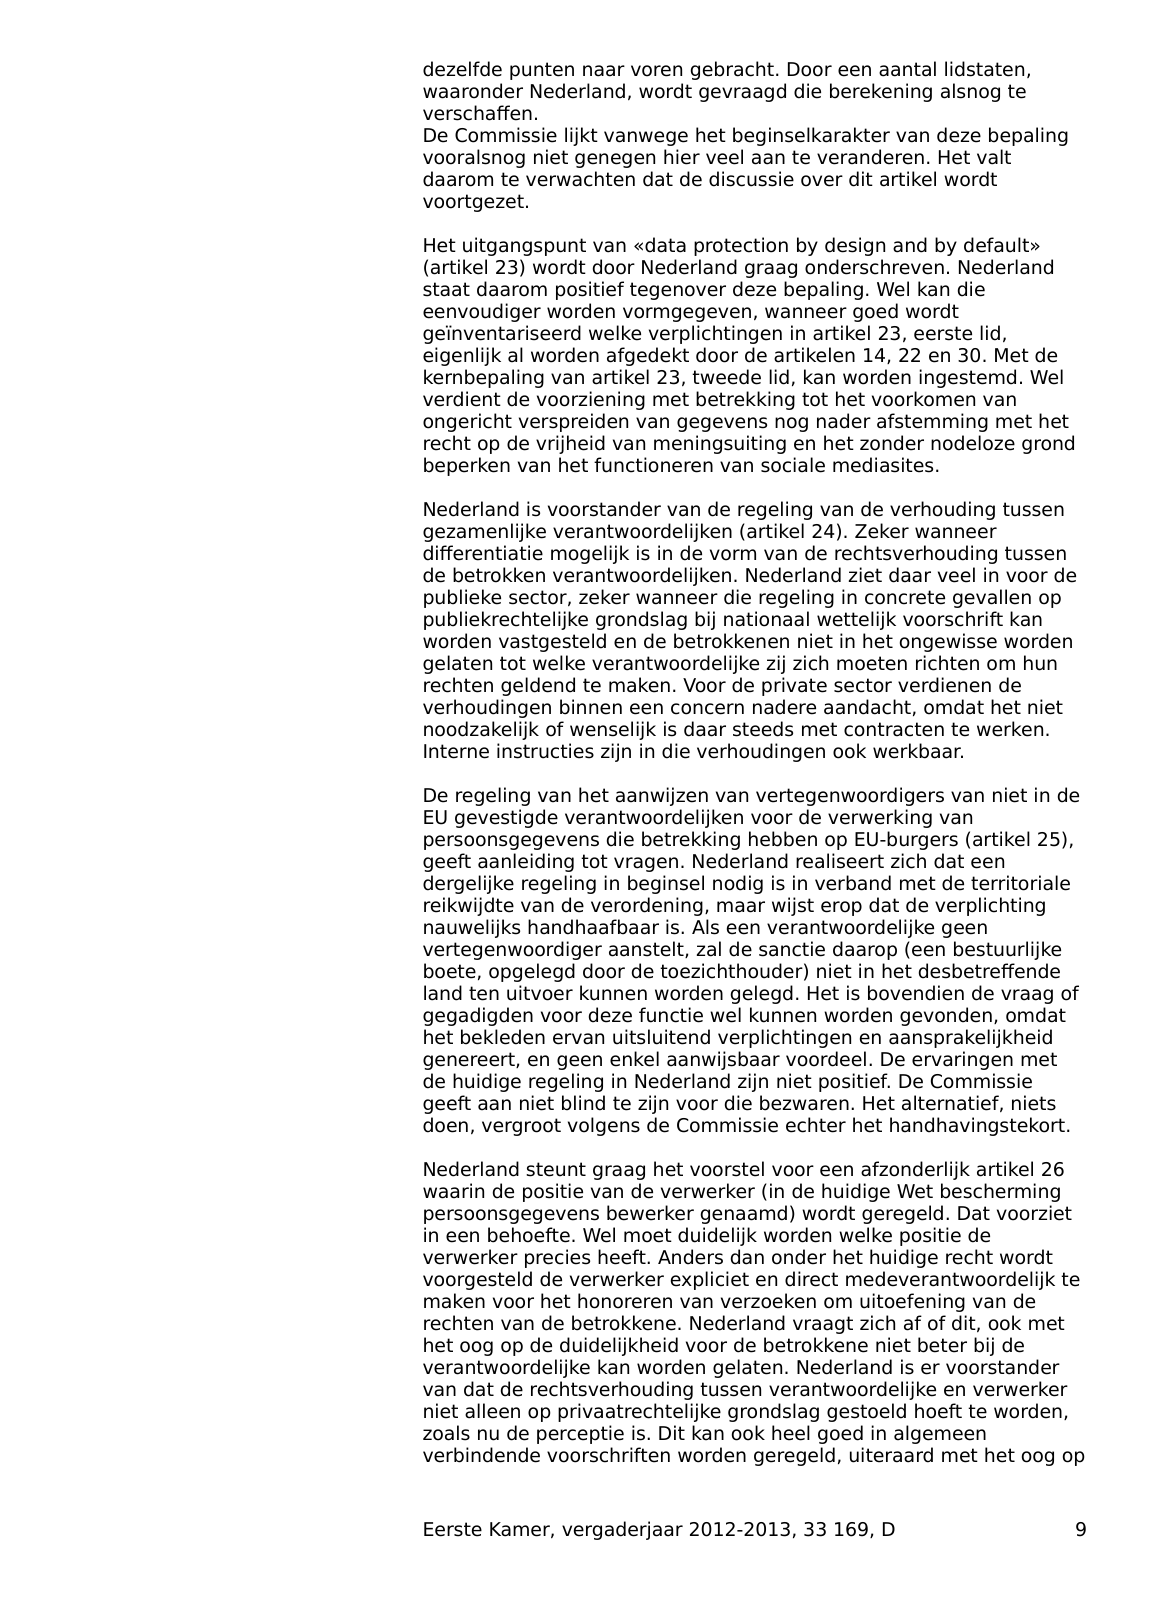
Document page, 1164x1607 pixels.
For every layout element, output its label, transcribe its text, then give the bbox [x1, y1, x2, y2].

text Nederland steunt graag het voorstel voor een afzonderlijk artikel 26 waarin de positie van de verwerker (in de huidige Wet bescherming persoonsgegevens bewerker genaamd) wordt geregeld. Dat voorziet in een behoefte. Wel moet duidelijk worden welke positie de verwerker precies heeft. Anders dan onder het huidige recht wordt voorgesteld de verwerker expliciet en direct medeverantwoordelijk te maken voor het honoreren van verzoeken om uitoefening van de rechten van de betrokkene. Nederland vraagt zich af of dit, ook met het oog op de duidelijkheid voor de betrokkene niet beter bij de verantwoordelijke kan worden gelaten. Nederland is er voorstander van dat de rechtsverhouding tussen verantwoordelijke en verwerker niet alleen op privaatrechtelijke grondslag gestoeld hoeft te worden, zoals nu de perceptie is. Dit kan ook heel goed in algemeen verbindende voorschriften worden geregeld, uiteraard met het oog op [422, 1159, 1087, 1467]
text Het uitgangspunt van «data protection by design and by default» (artikel 23) wordt door Nederland graag onderschreven. Nederland staat daarom positief tegenover deze bepaling. Wel kan die eenvoudiger worden vormgegeven, wanneer goed wordt geïnventariseerd welke verplichtingen in artikel 23, eerste lid, eigenlijk al worden afgedekt door de artikelen 14, 22 en 30. Met de kernbepaling van artikel 23, tweede lid, kan worden ingestemd. Wel verdient de voorziening met betrekking tot het voorkomen van ongericht verspreiden van gegevens nog nader afstemming met het recht op de vrijheid van meningsuiting en het zonder nodeloze grond beperken van het functioneren van sociale mediasites. [422, 235, 1087, 477]
text De Commissie lijkt vanwege het beginselkarakter van deze bepaling vooralsnog niet genegen hier veel aan te veranderen. Het valt daarom te verwachten dat de discussie over dit artikel wordt voortgezet. [422, 125, 1087, 213]
text De regeling van het aanwijzen van vertegenwoordigers van niet in de EU gevestigde verantwoordelijken voor de verwerking van persoonsgegevens die betrekking hebben op EU-burgers (artikel 25), geeft aanleiding tot vragen. Nederland realiseert zich dat een dergelijke regeling in beginsel nodig is in verband met de territoriale reikwijdte van de verordening, maar wijst erop dat de verplichting nauwelijks handhaafbaar is. Als een verantwoordelijke geen vertegenwoordiger aanstelt, zal de sanctie daarop (een bestuurlijke boete, opgelegd door de toezichthouder) niet in het desbetreffende land ten uitvoer kunnen worden gelegd. Het is bovendien de vraag of gegadigden voor deze functie wel kunnen worden gevonden, omdat het bekleden ervan uitsluitend verplichtingen en aansprakelijkheid genereert, en geen enkel aanwijsbaar voordeel. De ervaringen met de huidige regeling in Nederland zijn niet positief. De Commissie geeft aan niet blind te zijn voor die bezwaren. Het alternatief, niets doen, vergroot volgens de Commissie echter het handhavingstekort. [422, 785, 1087, 1137]
text dezelfde punten naar voren gebracht. Door een aantal lidstaten, waaronder Nederland, wordt gevraagd die berekening alsnog te verschaffen. [422, 59, 1087, 125]
text Nederland is voorstander van de regeling van de verhouding tussen gezamenlijke verantwoordelijken (artikel 24). Zeker wanneer differentiatie mogelijk is in de vorm van de rechtsverhouding tussen de betrokken verantwoordelijken. Nederland ziet daar veel in voor de publieke sector, zeker wanneer die regeling in concrete gevallen op publiekrechtelijke grondslag bij nationaal wettelijk voorschrift kan worden vastgesteld en de betrokkenen niet in het ongewisse worden gelaten tot welke verantwoordelijke zij zich moeten richten om hun rechten geldend te maken. Voor de private sector verdienen de verhoudingen binnen een concern nadere aandacht, omdat het niet noodzakelijk of wenselijk is daar steeds met contracten te werken. Interne instructies zijn in die verhoudingen ook werkbaar. [422, 499, 1087, 763]
